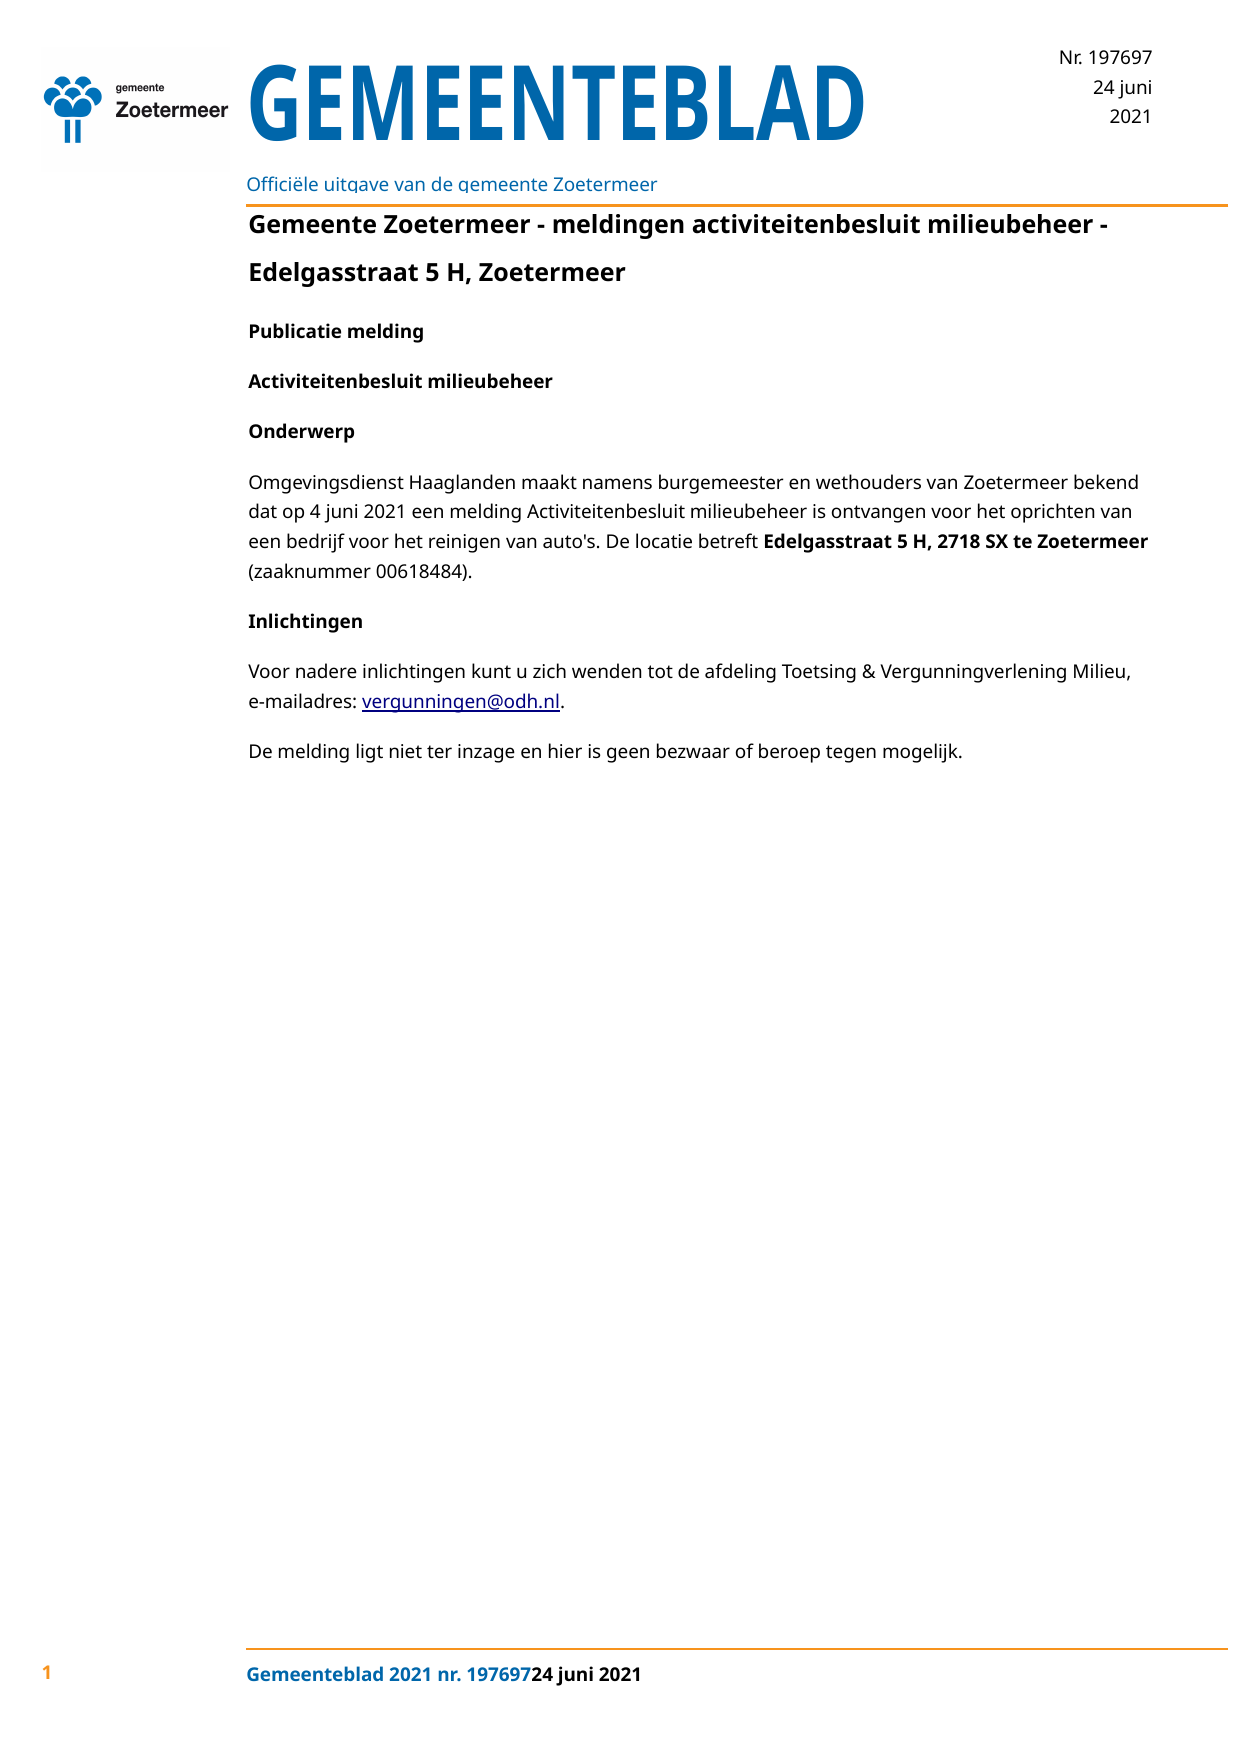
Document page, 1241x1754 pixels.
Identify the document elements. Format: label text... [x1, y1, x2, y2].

text Publicatie melding [248, 318, 1152, 344]
text Onderwerp [248, 419, 1152, 444]
picture [41, 47, 231, 172]
text Gemeente Zoetermeer - meldingen activiteitenbesluit milieubeheer - Edelgasstraat 5 H, Zoetermeer [248, 207, 1152, 288]
text De melding ligt niet ter inzage en hier is geen bezwaar of beroep tegen mogelijk. [248, 739, 1152, 764]
text Voor nadere inlichtingen kunt u zich wenden tot de afdeling Toetsing & Vergunningverlening Milieu, e-mailadres: vergunningen@odh.nl. [248, 659, 1152, 714]
text Activiteitenbesluit milieubeheer [248, 368, 1152, 394]
text Omgevingsdienst Haaglanden maakt namens burgemeester en wethouders van Zoetermeer bekend dat op 4 juni 2021 een melding Activiteitenbesluit milieubeheer is ontvangen voor het oprichten van een bedrijf voor het reinigen van auto's. De locatie betreft Edelgasstraat 5 H, 2718 SX te Zoetermeer (zaaknummer 00618484). [248, 469, 1152, 584]
text Inlichtingen [248, 608, 1152, 634]
